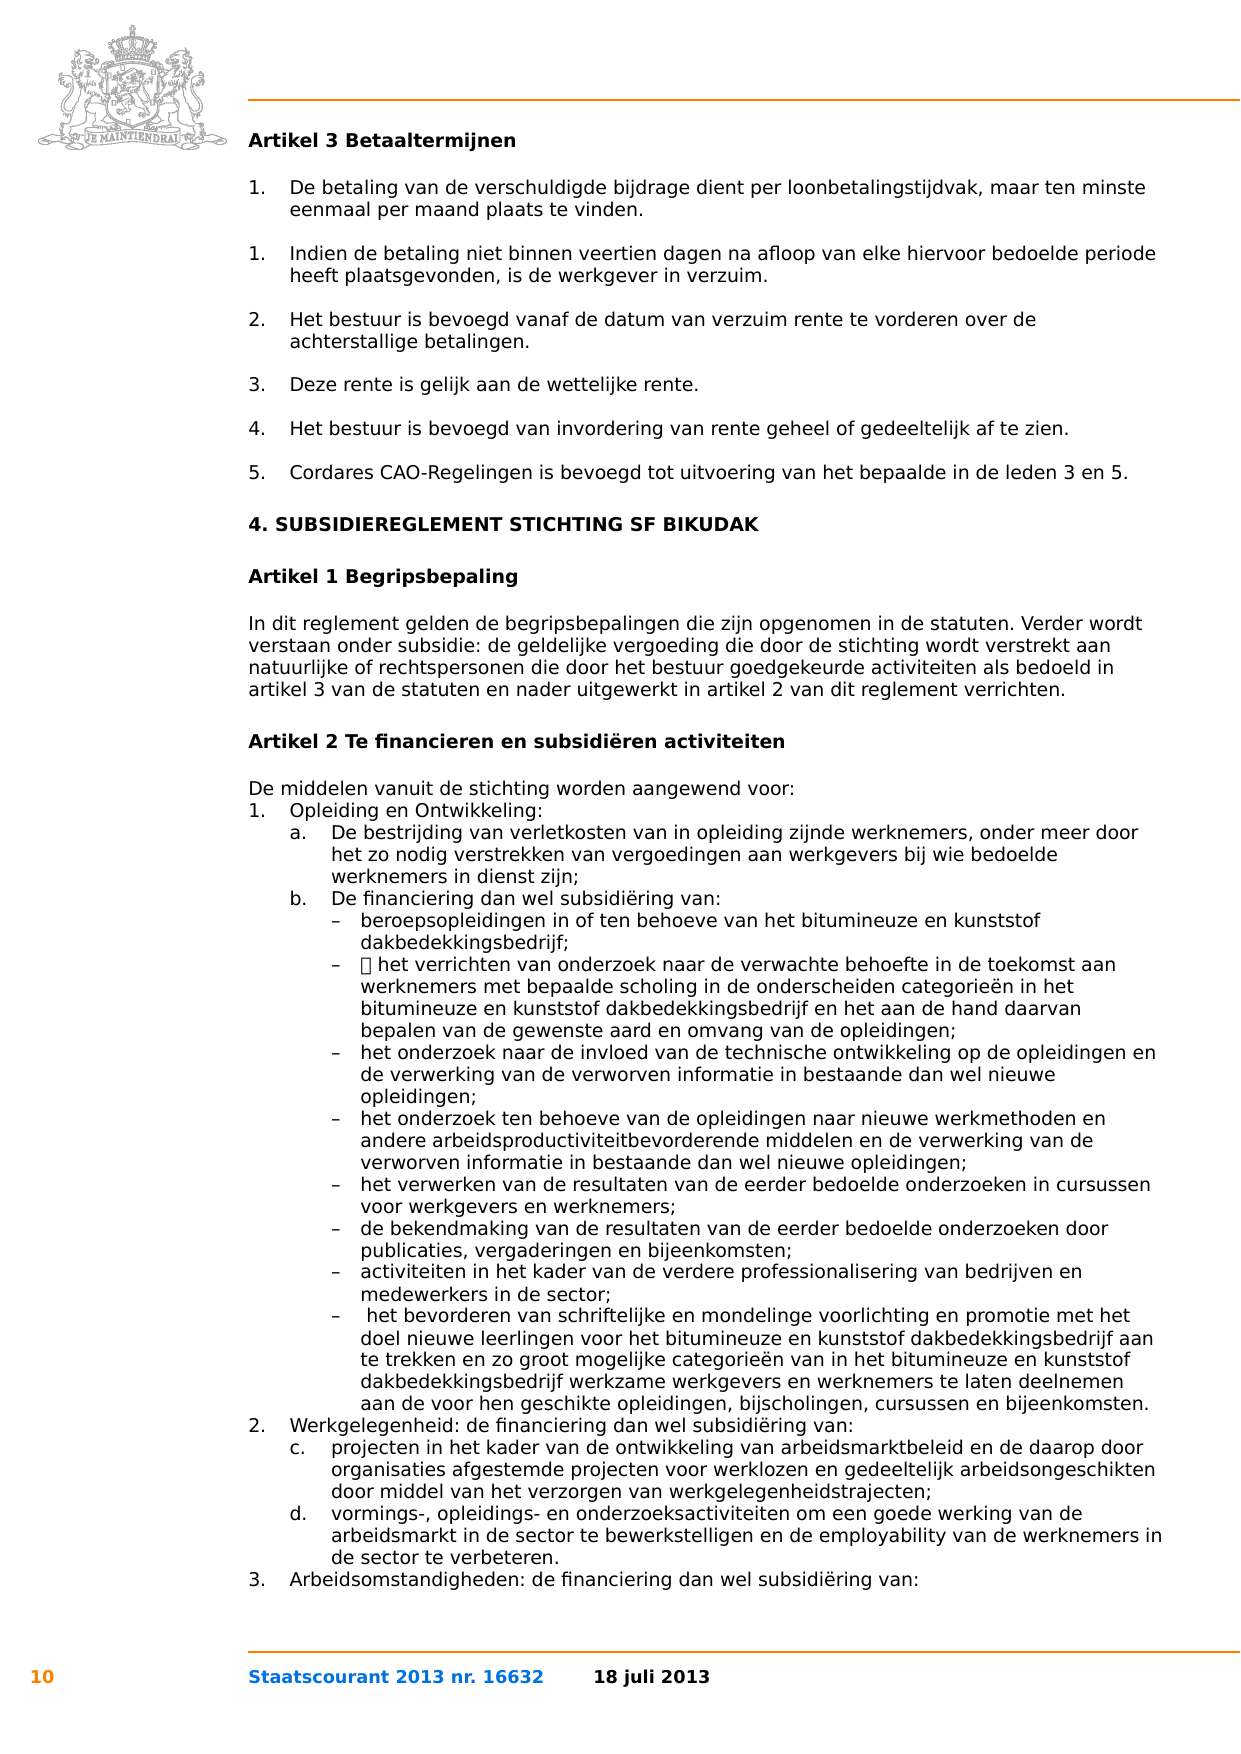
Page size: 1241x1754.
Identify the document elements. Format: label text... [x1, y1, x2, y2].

text a. De bestrijding van verletkosten van in opleiding zijnde werknemers, onder meer door het zo nodig verstrekken van vergoedingen aan werkgevers bij wie bedoelde werknemers in dienst zijn; [289, 822, 1163, 888]
text d. vormings-, opleidings- en onderzoeksactiviteiten om een goede werking van de arbeidsmarkt in de sector te bewerkstelligen en de employability van de werknemers in de sector te verbeteren. [289, 1503, 1163, 1569]
text 3. Deze rente is gelijk aan de wettelijke rente. [248, 374, 1163, 396]
text – beroepsopleidingen in of ten behoeve van het bitumineuze en kunststof dakbedekkingsbedrijf; [331, 910, 1163, 954]
text 4. Het bestuur is bevoegd van invordering van rente geheel of gedeeltelijk af te zien. [248, 418, 1163, 440]
subtitle 4. SUBSIDIEREGLEMENT STICHTING SF BIKUDAK [248, 514, 1163, 536]
text 2. Het bestuur is bevoegd vanaf de datum van verzuim rente te vorderen over de achterstallige betalingen. [248, 308, 1163, 352]
text 2. Werkgelegenheid: de financiering dan wel subsidiëring van: [248, 1415, 1163, 1437]
text – het verwerken van de resultaten van de eerder bedoelde onderzoeken in cursussen voor werkgevers en werknemers; [331, 1173, 1163, 1217]
text c. projecten in het kader van de ontwikkeling van arbeidsmarktbeleid en de daarop door organisaties afgestemde projecten voor werklozen en gedeeltelijk arbeidsongeschikten door middel van het verzorgen van werkgelegenheidstrajecten; [289, 1437, 1163, 1503]
text 3. Arbeidsomstandigheden: de financiering dan wel subsidiëring van: [248, 1569, 1163, 1591]
subtitle Artikel 3 Betaaltermijnen [248, 130, 1163, 152]
picture [38, 25, 227, 150]
text 5. Cordares CAO-Regelingen is bevoegd tot uitvoering van het bepaalde in de leden 3 en 5. [248, 462, 1163, 484]
text 1. Opleiding en Ontwikkeling: [248, 800, 1163, 822]
text 1. De betaling van de verschuldigde bijdrage dient per loonbetalingstijdvak, maar ten minste eenmaal per maand plaats te vinden. [248, 177, 1163, 221]
text – het bevorderen van schriftelijke en mondelinge voorlichting en promotie met het doel nieuwe leerlingen voor het bitumineuze en kunststof dakbedekkingsbedrijf aan te trekken en zo groot mogelijke categorieën van in het bitumineuze en kunststof dakbedekkingsbedrijf werkzame werkgevers en werknemers te laten deelnemen aan de voor hen geschikte opleidingen, bijscholingen, cursussen en bijeenkomsten. [331, 1305, 1163, 1415]
subtitle Artikel 2 Te financieren en subsidiëren activiteiten [248, 731, 1163, 753]
text b. De financiering dan wel subsidiëring van: [289, 888, 1163, 910]
text –  het verrichten van onderzoek naar de verwachte behoefte in de toekomst aan werknemers met bepaalde scholing in de onderscheiden categorieën in het bitumineuze en kunststof dakbedekkingsbedrijf en het aan de hand daarvan bepalen van de gewenste aard en omvang van de opleidingen; [331, 954, 1163, 1042]
subtitle Artikel 1 Begripsbepaling [248, 566, 1163, 588]
text In dit reglement gelden de begripsbepalingen die zijn opgenomen in de statuten. Verder wordt verstaan onder subsidie: de geldelijke vergoeding die door de stichting wordt verstrekt aan natuurlijke of rechtspersonen die door het bestuur goedgekeurde activiteiten als bedoeld in artikel 3 van de statuten en nader uitgewerkt in artikel 2 van dit reglement verrichten. [248, 613, 1163, 701]
text – het onderzoek naar de invloed van de technische ontwikkeling op de opleidingen en de verwerking van de verworven informatie in bestaande dan wel nieuwe opleidingen; [331, 1042, 1163, 1108]
text 1. Indien de betaling niet binnen veertien dagen na afloop van elke hiervoor bedoelde periode heeft plaatsgevonden, is de werkgever in verzuim. [248, 243, 1163, 287]
text – de bekendmaking van de resultaten van de eerder bedoelde onderzoeken door publicaties, vergaderingen en bijeenkomsten; [331, 1217, 1163, 1261]
text De middelen vanuit de stichting worden aangewend voor: [248, 778, 1163, 800]
text – het onderzoek ten behoeve van de opleidingen naar nieuwe werkmethoden en andere arbeidsproductiviteitbevorderende middelen en de verwerking van de verworven informatie in bestaande dan wel nieuwe opleidingen; [331, 1108, 1163, 1173]
text – activiteiten in het kader van de verdere professionalisering van bedrijven en medewerkers in de sector; [331, 1261, 1163, 1305]
